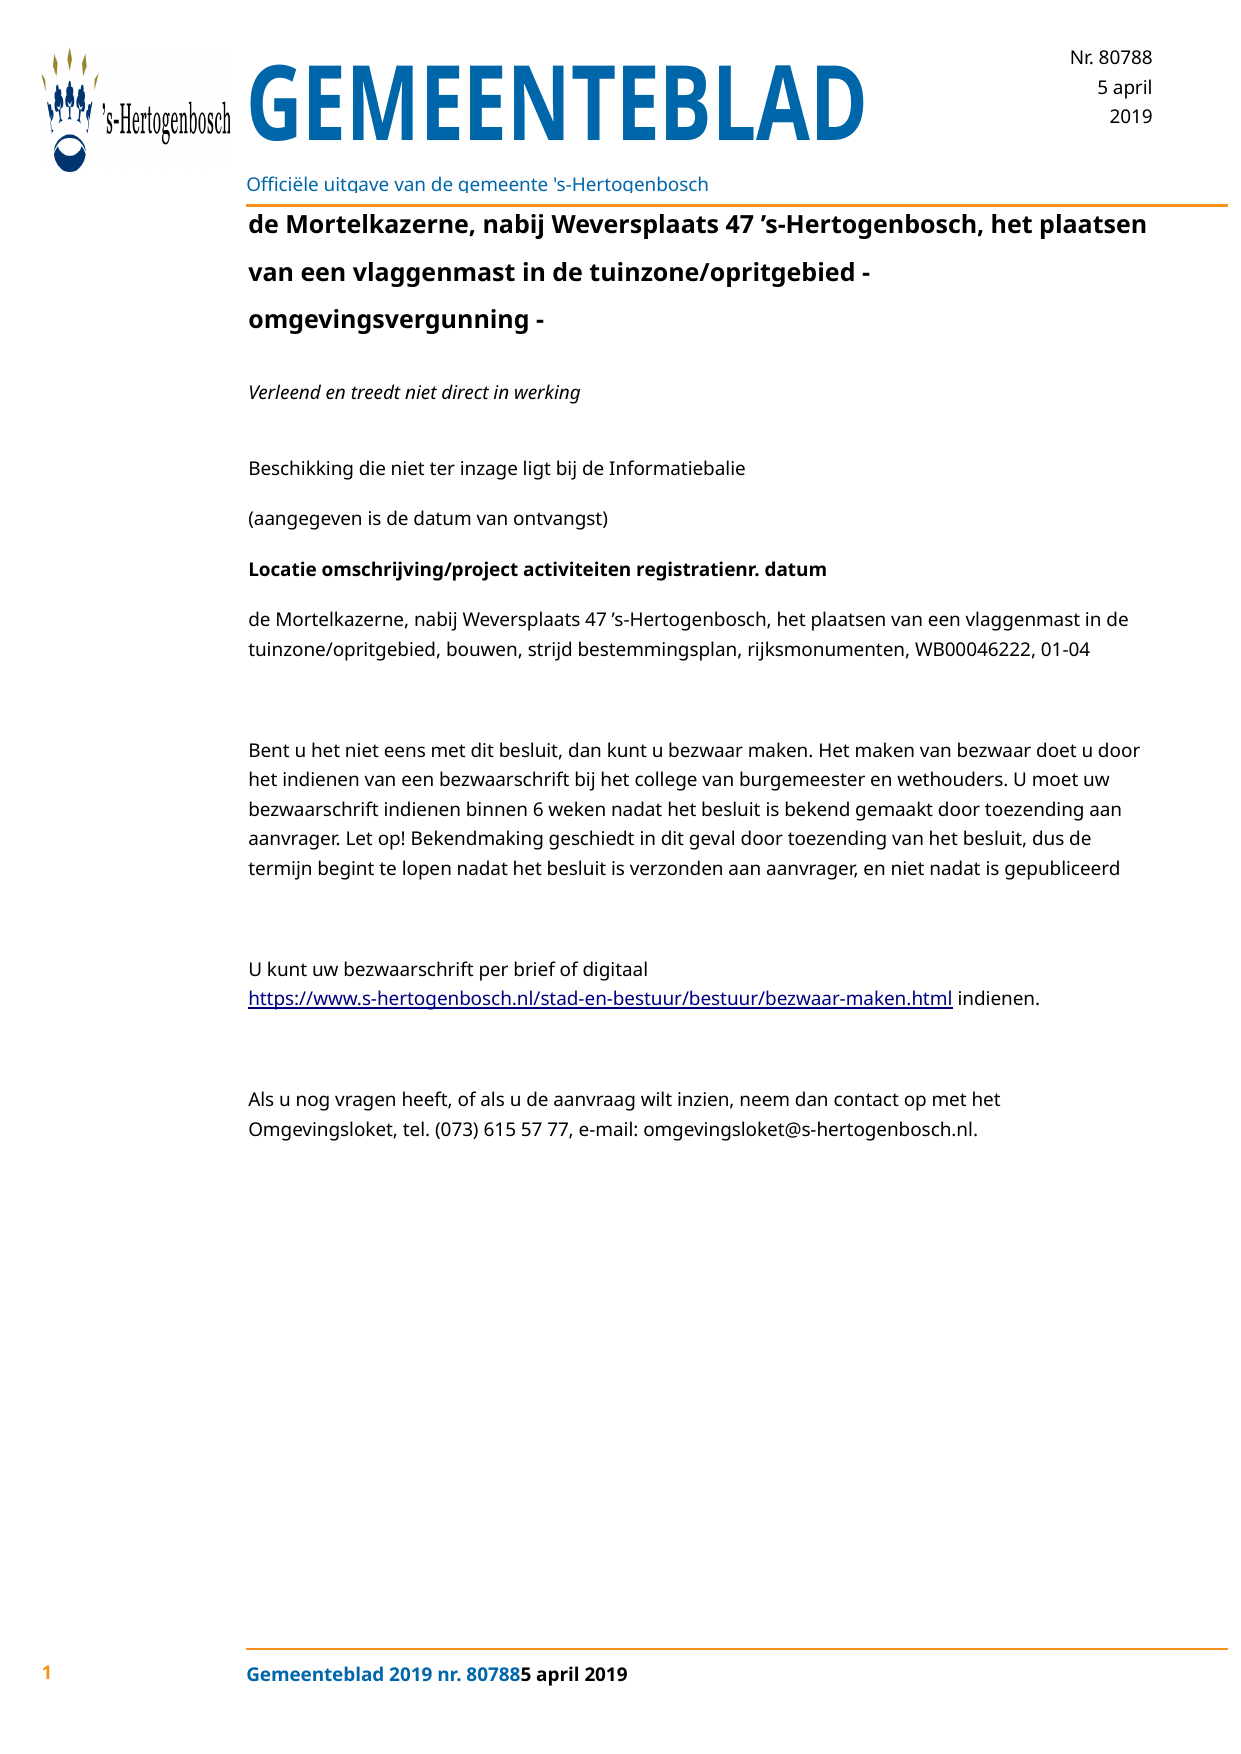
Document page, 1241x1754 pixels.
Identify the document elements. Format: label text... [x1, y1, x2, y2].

text (aangegeven is de datum van ontvangst) [248, 506, 1152, 531]
text Locatie omschrijving/project activiteiten registratienr. datum [248, 556, 1152, 582]
text Bent u het niet eens met dit besluit, dan kunt u bezwaar maken. Het maken van bezwaar doet u door het indienen van een bezwaarschrift bij het college van burgemeester en wethouders. U moet uw bezwaarschrift indienen binnen 6 weken nadat het besluit is bekend gemaakt door toezending aan aanvrager. Let op! Bekendmaking geschiedt in dit geval door toezending van het besluit, dus de termijn begint te lopen nadat het besluit is verzonden aan aanvrager, en niet nadat is gepubliceerd [248, 737, 1152, 881]
text Verleend en treedt niet direct in werking [248, 379, 1152, 405]
text Beschikking die niet ter inzage ligt bij de Informatiebalie [248, 455, 1152, 481]
text de Mortelkazerne, nabij Weversplaats 47 ’s-Hertogenbosch, het plaatsen van een vlaggenmast in de tuinzone/opritgebied, bouwen, strijd bestemmingsplan, rijksmonumenten, WB00046222, 01-04 [248, 606, 1152, 662]
picture [41, 47, 231, 172]
text U kunt uw bezwaarschrift per brief of digitaal https://www.s-hertogenbosch.nl/stad-en-bestuur/bestuur/bezwaar-maken.html indienen. [248, 956, 1152, 1011]
text Als u nog vragen heeft, of als u de aanvraag wilt inzien, neem dan contact op met het Omgevingsloket, tel. (073) 615 57 77, e-mail: omgevingsloket@s-hertogenbosch.nl. [248, 1086, 1152, 1142]
text de Mortelkazerne, nabij Weversplaats 47 ’s-Hertogenbosch, het plaatsen van een vlaggenmast in de tuinzone/opritgebied - omgevingsvergunning - [248, 207, 1152, 336]
